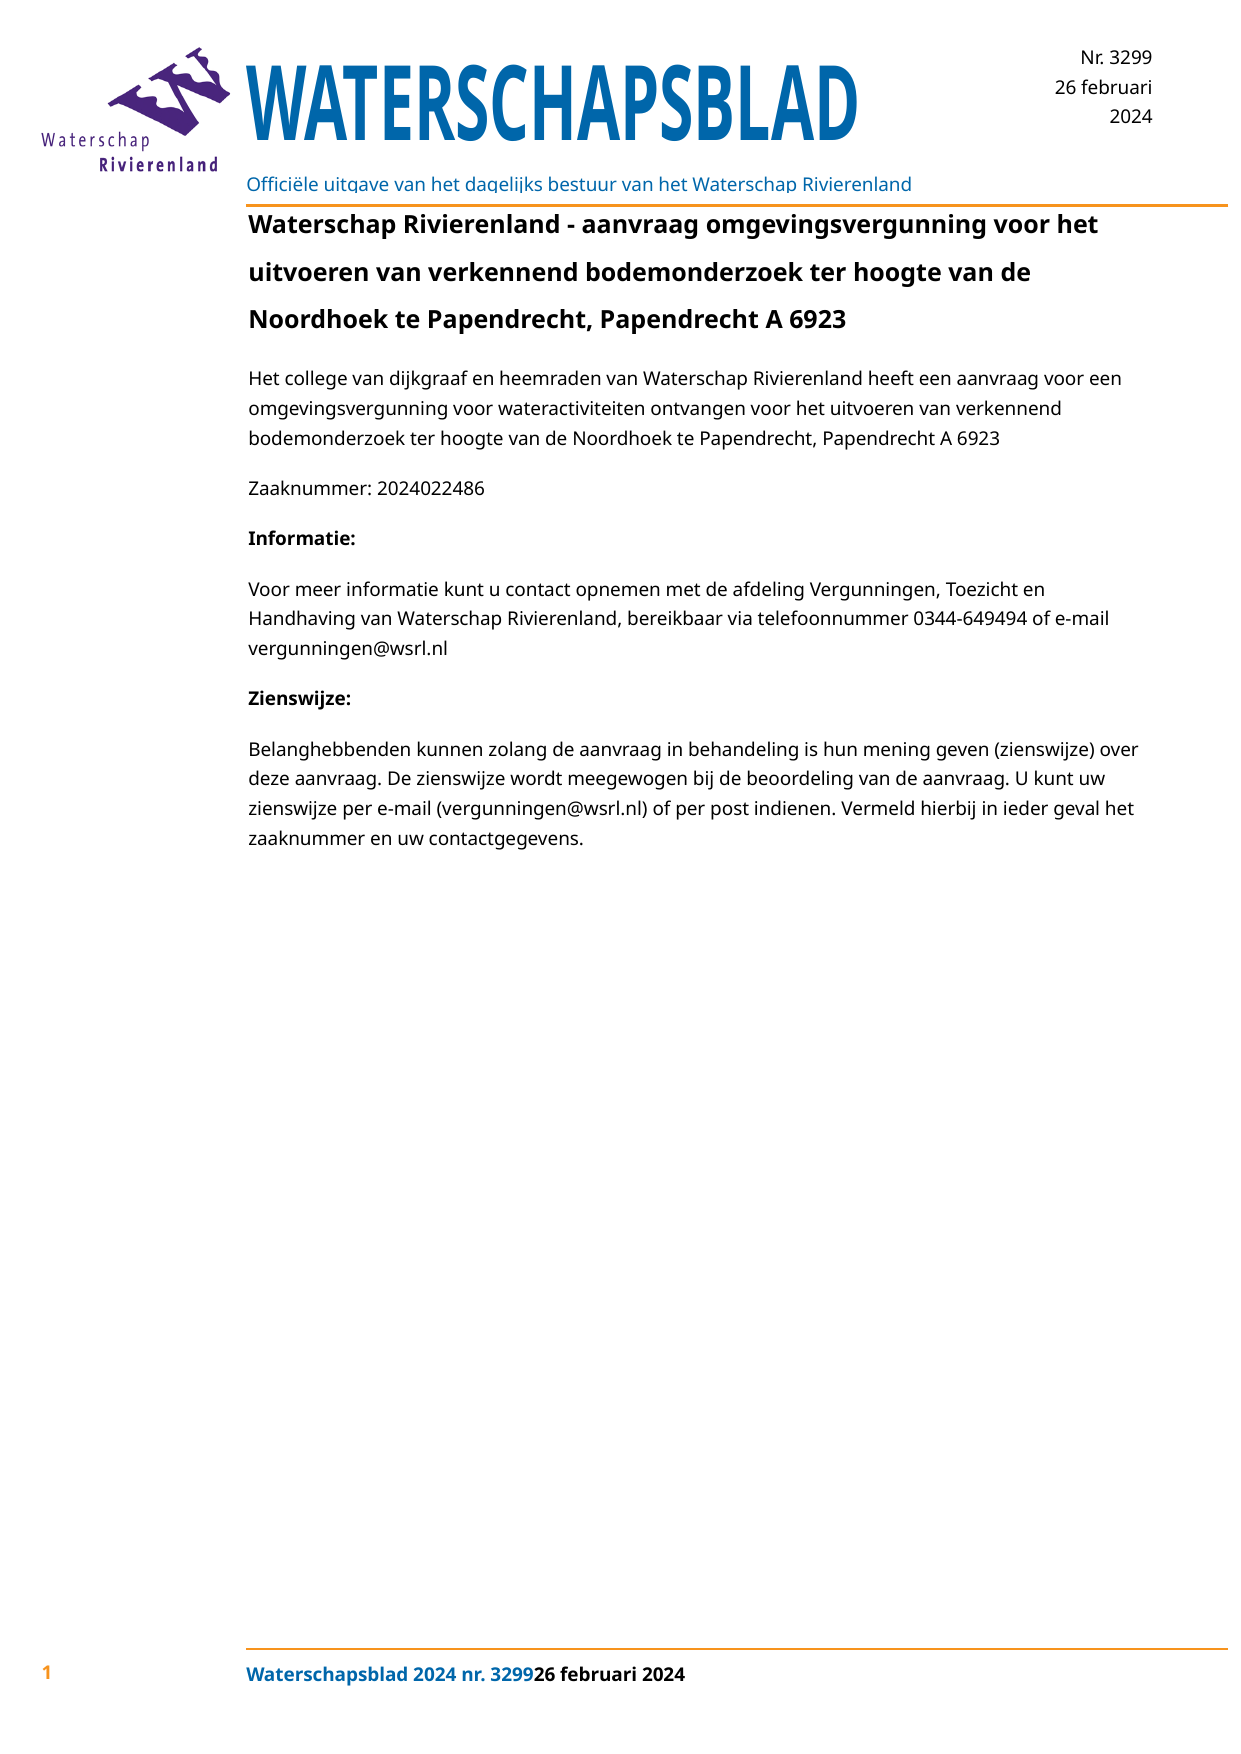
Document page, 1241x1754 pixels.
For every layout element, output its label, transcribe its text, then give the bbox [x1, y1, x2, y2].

text Informatie: [248, 526, 1152, 551]
text Zaaknummer: 2024022486 [248, 475, 1152, 501]
text Voor meer informatie kunt u contact opnemen met de afdeling Vergunningen, Toezicht en Handhaving van Waterschap Rivierenland, bereikbaar via telefoonnummer 0344-649494 of e-mail vergunningen@wsrl.nl [248, 576, 1152, 661]
text Waterschap Rivierenland - aanvraag omgevingsvergunning voor het uitvoeren van verkennend bodemonderzoek ter hoogte van de Noordhoek te Papendrecht, Papendrecht A 6923 [248, 207, 1152, 336]
text Belanghebbenden kunnen zolang de aanvraag in behandeling is hun mening geven (zienswijze) over deze aanvraag. De zienswijze wordt meegewogen bij de beoordeling van de aanvraag. U kunt uw zienswijze per e-mail (vergunningen@wsrl.nl) of per post indienen. Vermeld hierbij in ieder geval het zaaknummer en uw contactgegevens. [248, 736, 1152, 850]
text Het college van dijkgraaf en heemraden van Waterschap Rivierenland heeft een aanvraag voor een omgevingsvergunning voor wateractiviteiten ontvangen voor het uitvoeren van verkennend bodemonderzoek ter hoogte van de Noordhoek te Papendrecht, Papendrecht A 6923 [248, 366, 1152, 450]
text Zienswijze: [248, 686, 1152, 711]
picture [41, 47, 231, 172]
